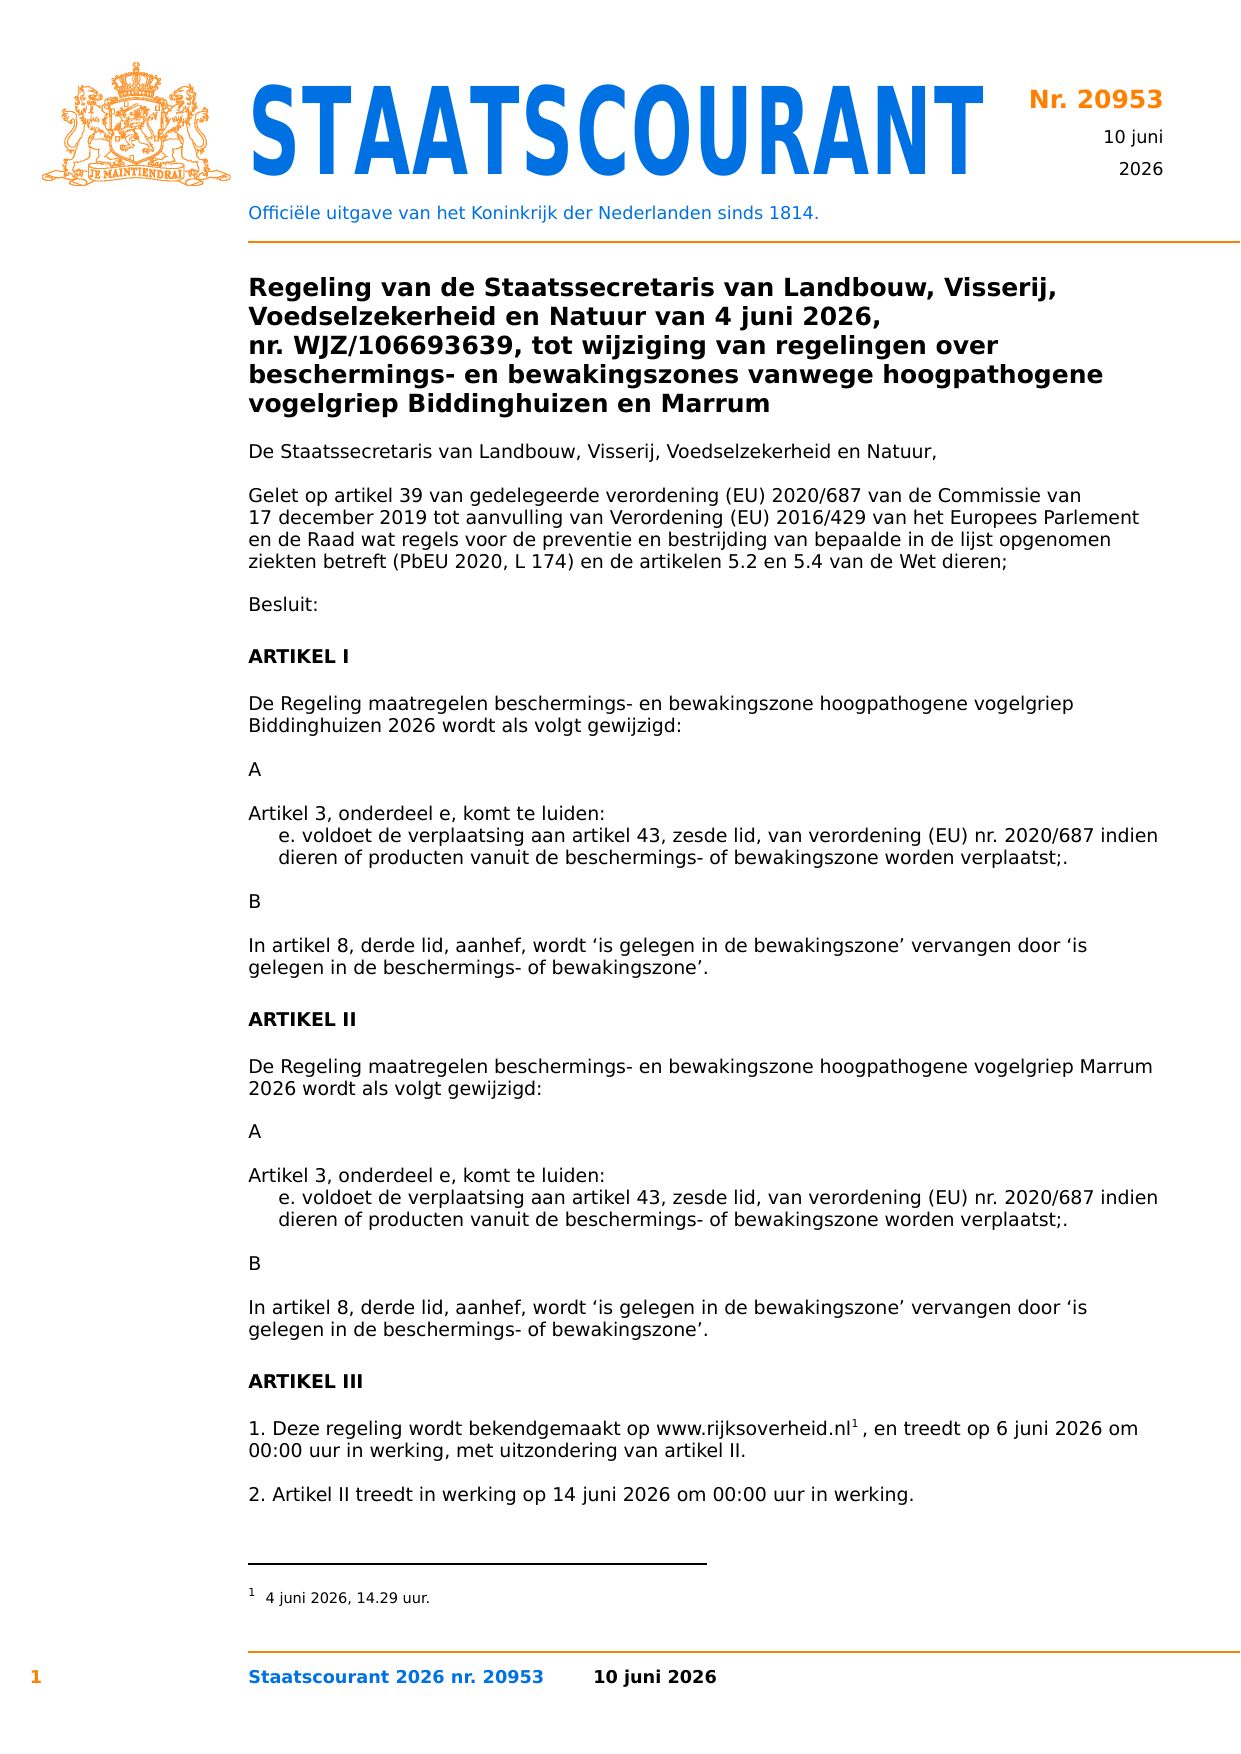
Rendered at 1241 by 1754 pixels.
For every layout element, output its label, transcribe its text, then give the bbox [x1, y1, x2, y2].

table_header [25, 62, 248, 241]
text B [248, 891, 1163, 913]
text Artikel 3, onderdeel e, komt te luiden: [248, 803, 1163, 825]
text In artikel 8, derde lid, aanhef, wordt ‘is gelegen in de bewakingszone’ vervangen door ‘is gelegen in de beschermings- of bewakingszone’. [248, 935, 1163, 979]
text De Regeling maatregelen beschermings- en bewakingszone hoogpathogene vogelgriep Marrum 2026 wordt als volgt gewijzigd: [248, 1056, 1163, 1099]
text 2. Artikel II treedt in werking op 14 juni 2026 om 00:00 uur in werking. [248, 1484, 1163, 1506]
table_cell 2026 [998, 153, 1240, 203]
text Besluit: [248, 594, 1163, 616]
text De Staatssecretaris van Landbouw, Visserij, Voedselzekerheid en Natuur, [248, 441, 1163, 463]
picture [41, 62, 231, 186]
text 1. Deze regeling wordt bekendgemaakt op www.rijksoverheid.nl, en treedt op 6 juni 2026 om 00:00 uur in werking, met uitzondering van artikel II. [248, 1418, 1163, 1462]
subtitle ARTIKEL II [248, 1009, 1163, 1031]
text A [248, 759, 1163, 781]
table_header Nr. 20953 [998, 62, 1240, 121]
subtitle ARTIKEL III [248, 1371, 1163, 1393]
text e. voldoet de verplaatsing aan artikel 43, zesde lid, van verordening (EU) nr. 2020/687 indien dieren of producten vanuit de beschermings- of bewakingszone worden verplaatst;. [278, 825, 1163, 869]
text Gelet op artikel 39 van gedelegeerde verordening (EU) 2020/687 van de Commissie van 17 december 2019 tot aanvulling van Verordening (EU) 2016/429 van het Europees Parlement en de Raad wat regels voor de preventie en bestrijding van bepaalde in de lijst opgenomen ziekten betreft (PbEU 2020, L 174) en de artikelen 5.2 en 5.4 van de Wet dieren; [248, 484, 1163, 572]
text In artikel 8, derde lid, aanhef, wordt ‘is gelegen in de bewakingszone’ vervangen door ‘is gelegen in de beschermings- of bewakingszone’. [248, 1297, 1163, 1341]
subtitle ARTIKEL I [248, 646, 1163, 668]
text 4 juni 2026, 14.29 uur. [248, 1586, 1163, 1608]
text De Regeling maatregelen beschermings- en bewakingszone hoogpathogene vogelgriep Biddinghuizen 2026 wordt als volgt gewijzigd: [248, 693, 1163, 737]
text B [248, 1253, 1163, 1275]
table_cell 10 juni [998, 121, 1240, 153]
table_header STAATSCOURANT [248, 62, 998, 203]
text Artikel 3, onderdeel e, komt te luiden: [248, 1165, 1163, 1187]
text e. voldoet de verplaatsing aan artikel 43, zesde lid, van verordening (EU) nr. 2020/687 indien dieren of producten vanuit de beschermings- of bewakingszone worden verplaatst;. [278, 1187, 1163, 1231]
text A [248, 1121, 1163, 1143]
subtitle Regeling van de Staatssecretaris van Landbouw, Visserij, Voedselzekerheid en Natuur van 4 juni 2026, nr. WJZ/106693639, tot wijziging van regelingen over beschermings- en bewakingszones vanwege hoogpathogene vogelgriep Biddinghuizen en Marrum [248, 273, 1163, 419]
table_cell Officiële uitgave van het Koninkrijk der Nederlanden sinds 1814. [248, 203, 1240, 241]
